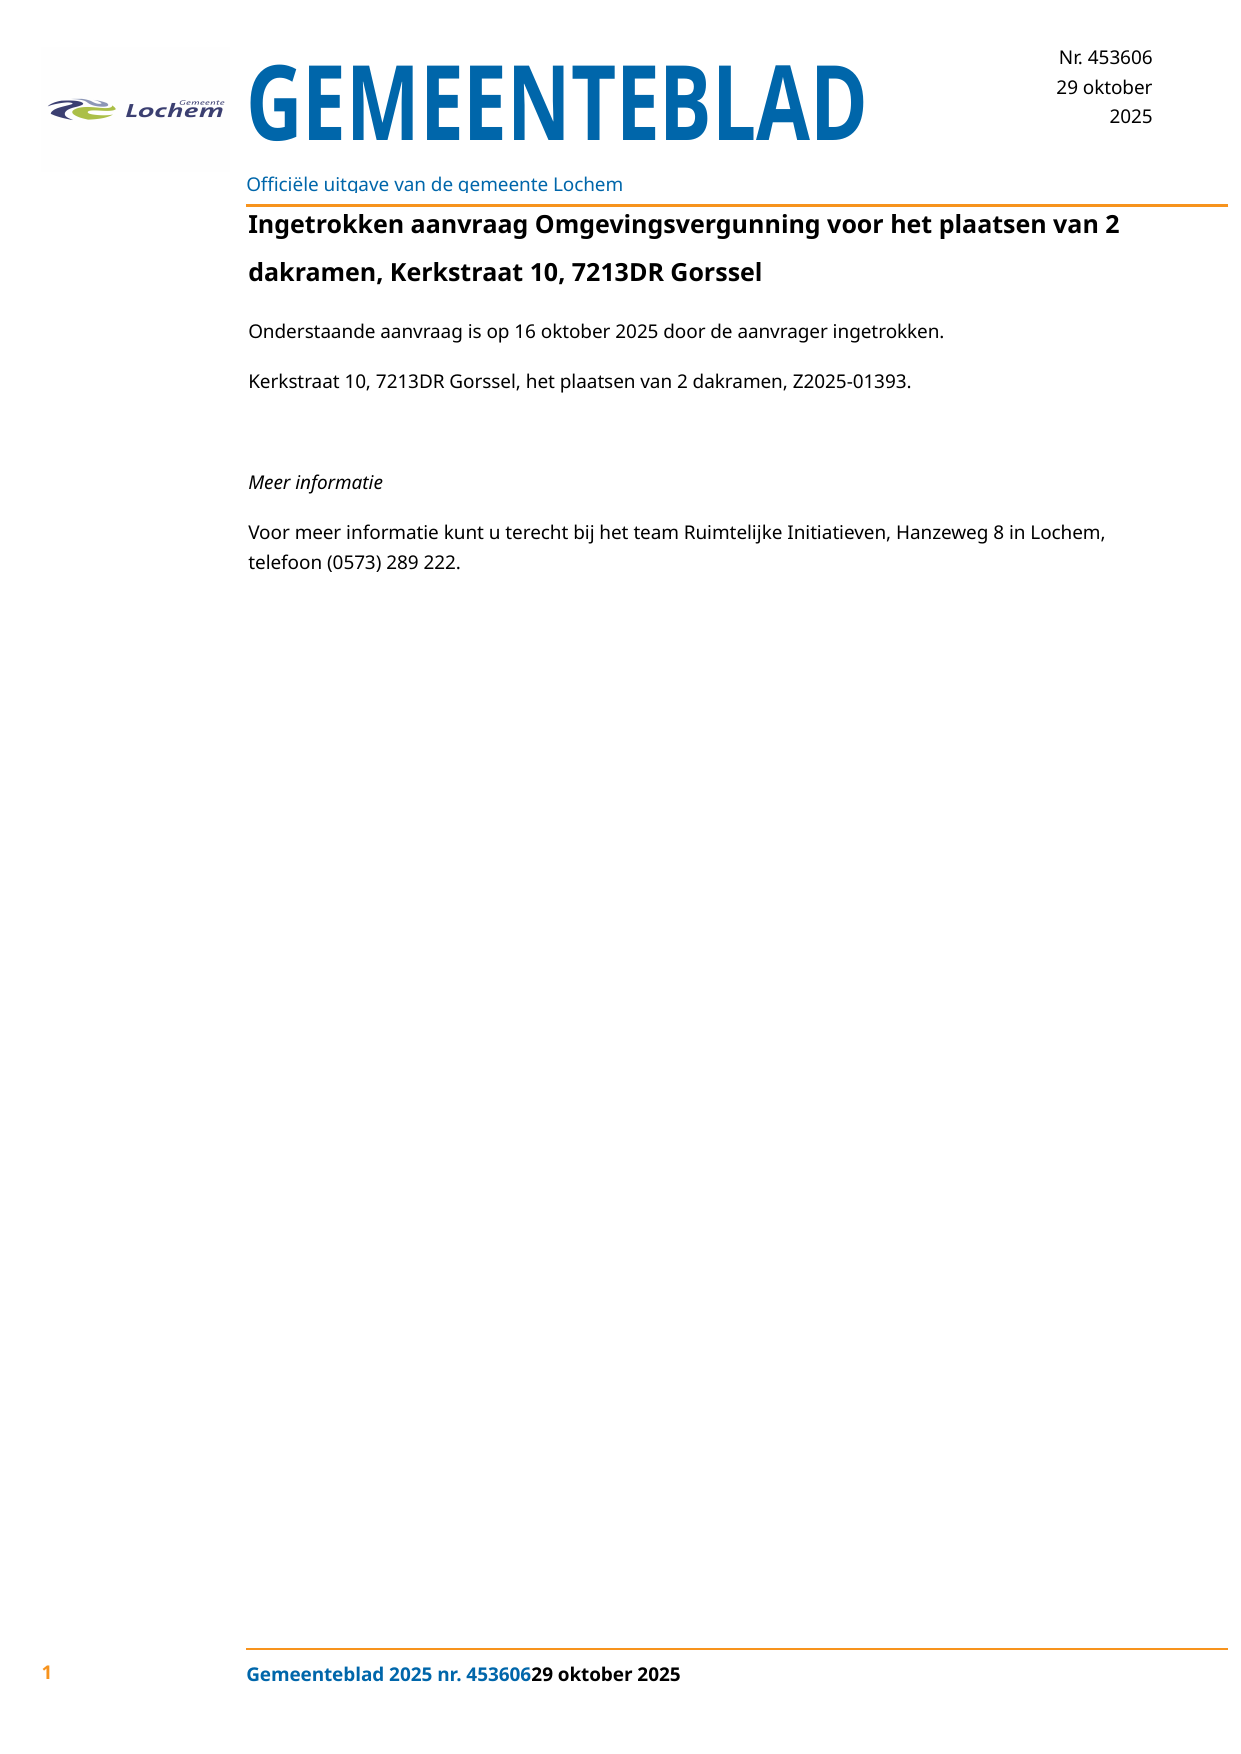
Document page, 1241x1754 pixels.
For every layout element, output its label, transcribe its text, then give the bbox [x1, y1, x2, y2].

text Onderstaande aanvraag is op 16 oktober 2025 door de aanvrager ingetrokken. [248, 318, 1152, 344]
text Ingetrokken aanvraag Omgevingsvergunning voor het plaatsen van 2 dakramen, Kerkstraat 10, 7213DR Gorssel [248, 207, 1152, 288]
text Meer informatie [248, 469, 1152, 495]
text Kerkstraat 10, 7213DR Gorssel, het plaatsen van 2 dakramen, Z2025-01393. [248, 368, 1152, 394]
picture [41, 47, 231, 172]
text Voor meer informatie kunt u terecht bij het team Ruimtelijke Initiatieven, Hanzeweg 8 in Lochem, telefoon (0573) 289 222. [248, 519, 1152, 575]
